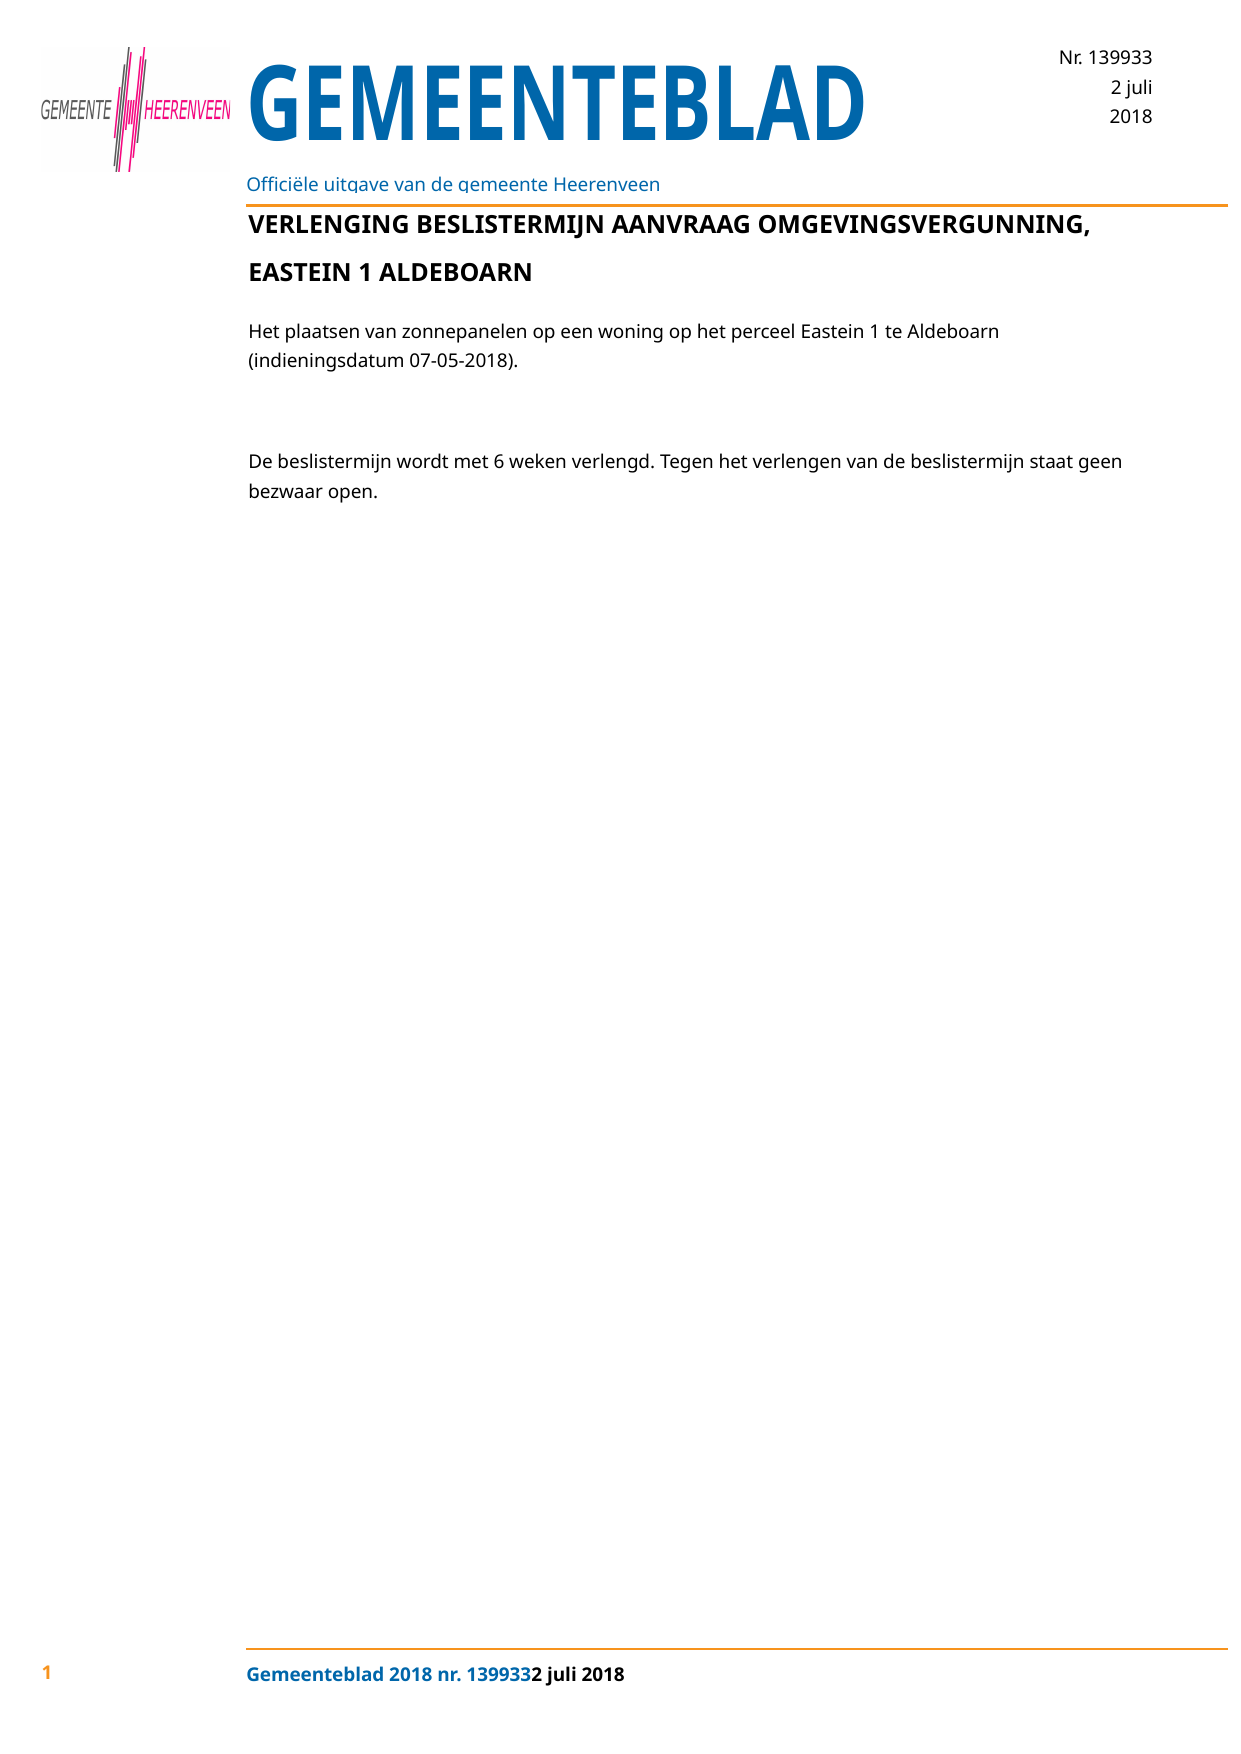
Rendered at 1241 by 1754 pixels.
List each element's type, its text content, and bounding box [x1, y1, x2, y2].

text VERLENGING BESLISTERMIJN AANVRAAG OMGEVINGSVERGUNNING, EASTEIN 1 ALDEBOARN [248, 207, 1152, 288]
picture [41, 47, 231, 172]
text De beslistermijn wordt met 6 weken verlengd. Tegen het verlengen van de beslistermijn staat geen bezwaar open. [248, 448, 1152, 504]
text Het plaatsen van zonnepanelen op een woning op het perceel Eastein 1 te Aldeboarn (indieningsdatum 07-05-2018). [248, 318, 1152, 373]
